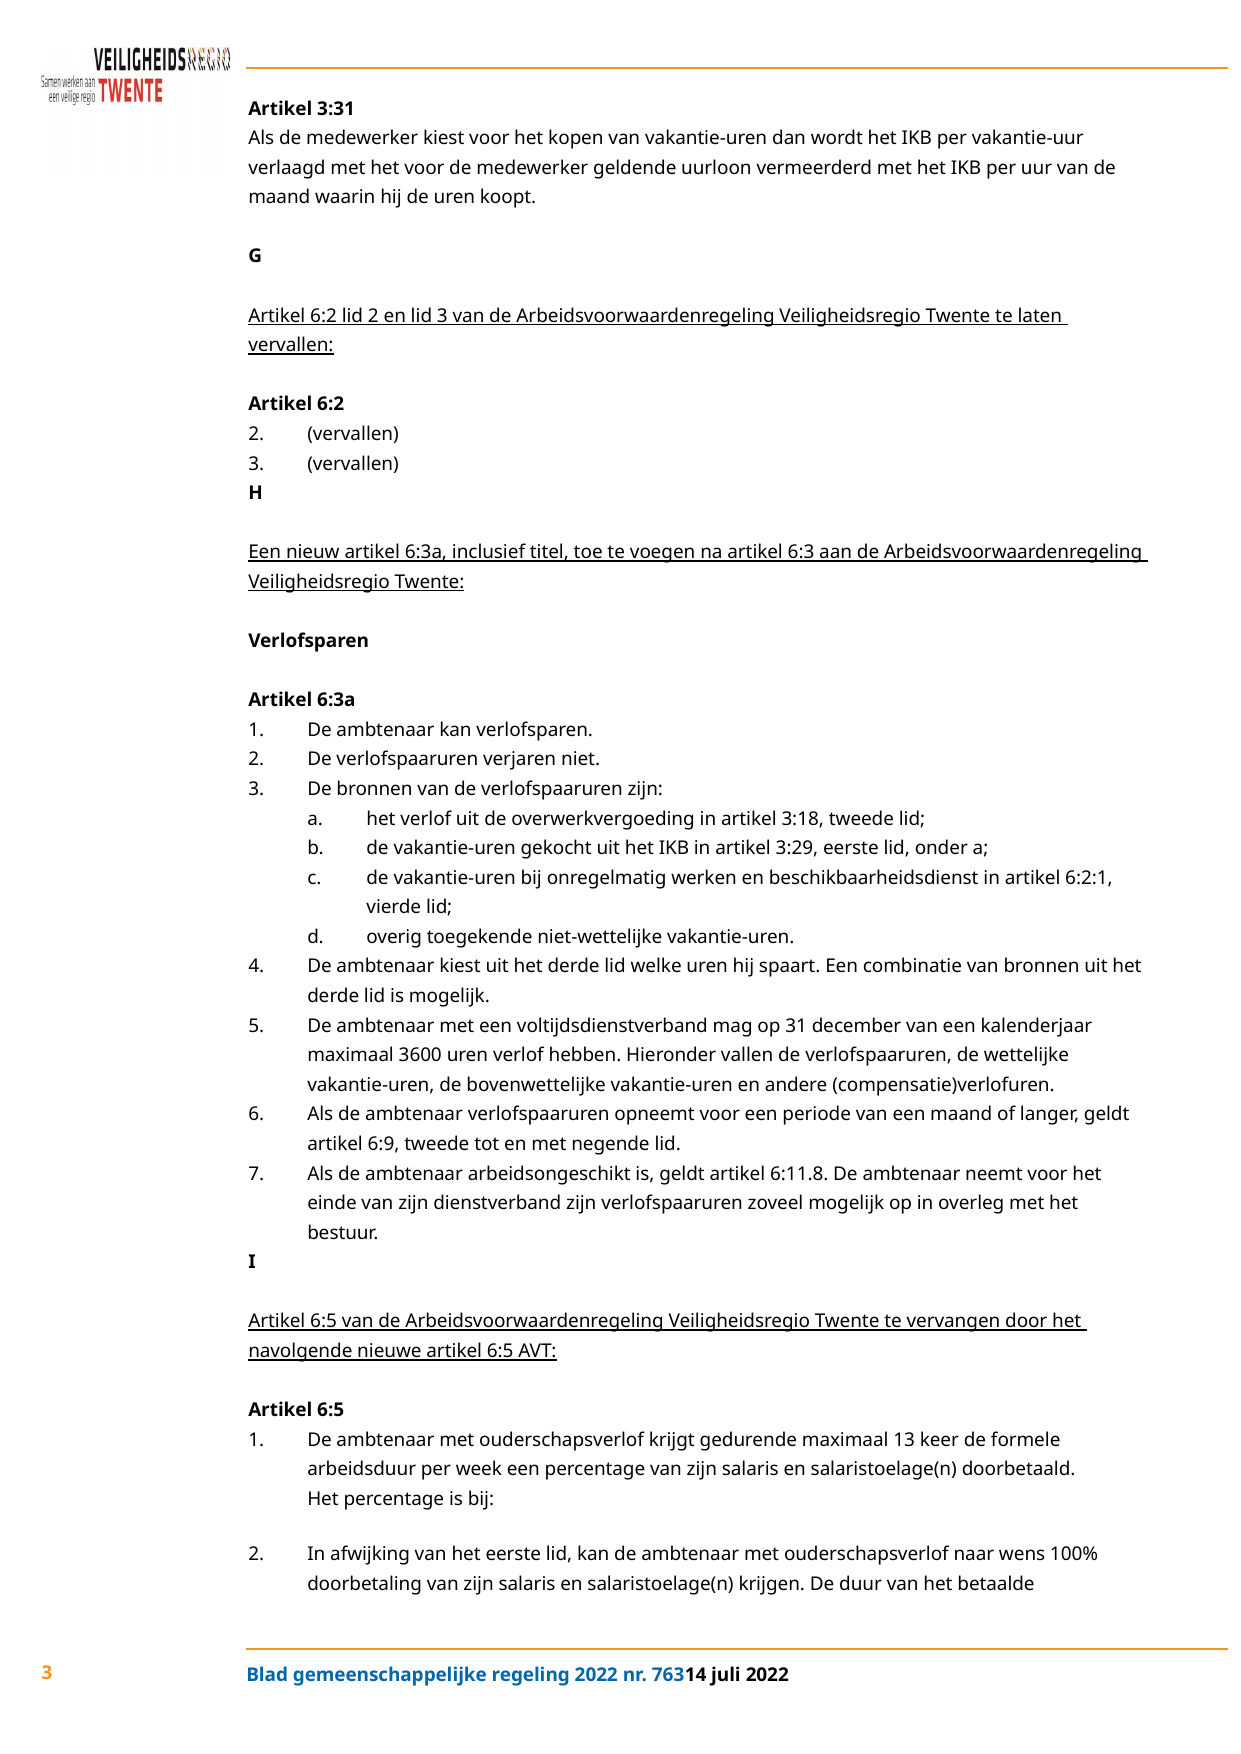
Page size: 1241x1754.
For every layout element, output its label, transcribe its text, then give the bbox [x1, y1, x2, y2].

list De verlofspaaruren verjaren niet. [248, 746, 1152, 771]
list Het percentage is bij: [248, 1485, 1152, 1511]
list overig toegekende niet-wettelijke vakantie-uren. [307, 923, 1152, 949]
text Artikel 6:2 lid 2 en lid 3 van de Arbeidsvoorwaardenregeling Veiligheidsregio Twente te laten vervallen: [248, 302, 1152, 357]
text Een nieuw artikel 6:3a, inclusief titel, toe te voegen na artikel 6:3 aan de Arbeidsvoorwaardenregeling Veiligheidsregio Twente: [248, 538, 1152, 594]
list het verlof uit de overwerkvergoeding in artikel 3:18, tweede lid; [307, 805, 1152, 831]
list De ambtenaar met een voltijdsdienstverband mag op 31 december van een kalenderjaar maximaal 3600 uren verlof hebben. Hieronder vallen de verlofspaaruren, de wettelijke vakantie-uren, de bovenwettelijke vakantie-uren en andere (compensatie)verlofuren. [248, 1012, 1152, 1097]
list (vervallen) [248, 450, 1152, 476]
list (vervallen) [248, 420, 1152, 446]
text Artikel 6:3a [248, 686, 1152, 712]
text Als de medewerker kiest voor het kopen van vakantie-uren dan wordt het IKB per vakantie-uur verlaagd met het voor de medewerker geldende uurloon vermeerderd met het IKB per uur van de maand waarin hij de uren koopt. [248, 124, 1152, 209]
list In afwijking van het eerste lid, kan de ambtenaar met ouderschapsverlof naar wens 100% doorbetaling van zijn salaris en salaristoelage(n) krijgen. De duur van het betaalde [248, 1541, 1152, 1596]
list Als de ambtenaar arbeidsongeschikt is, geldt artikel 6:11.8. De ambtenaar neemt voor het einde van zijn dienstverband zijn verlofspaaruren zoveel mogelijk op in overleg met het bestuur. [248, 1160, 1152, 1245]
text Artikel 6:5 van de Arbeidsvoorwaardenregeling Veiligheidsregio Twente te vervangen door het navolgende nieuwe artikel 6:5 AVT: [248, 1308, 1152, 1363]
list de vakantie-uren gekocht uit het IKB in artikel 3:29, eerste lid, onder a; [307, 834, 1152, 860]
text Artikel 6:2 [248, 391, 1152, 416]
list De bronnen van de verlofspaaruren zijn: [248, 775, 1152, 801]
text Verlofsparen [248, 627, 1152, 653]
text Artikel 3:31 [248, 95, 1152, 121]
text H [248, 479, 1152, 505]
text I [248, 1248, 1152, 1274]
text G [248, 243, 1152, 268]
picture [41, 47, 231, 172]
list de vakantie-uren bij onregelmatig werken en beschikbaarheidsdienst in artikel 6:2:1, vierde lid; [307, 864, 1152, 919]
list Als de ambtenaar verlofspaaruren opneemt voor een periode van een maand of langer, geldt artikel 6:9, tweede tot en met negende lid. [248, 1101, 1152, 1156]
text Artikel 6:5 [248, 1396, 1152, 1422]
list De ambtenaar met ouderschapsverlof krijgt gedurende maximaal 13 keer de formele arbeidsduur per week een percentage van zijn salaris en salaristoelage(n) doorbetaald. [248, 1426, 1152, 1481]
list De ambtenaar kiest uit het derde lid welke uren hij spaart. Een combinatie van bronnen uit het derde lid is mogelijk. [248, 953, 1152, 1008]
list De ambtenaar kan verlofsparen. [248, 716, 1152, 742]
